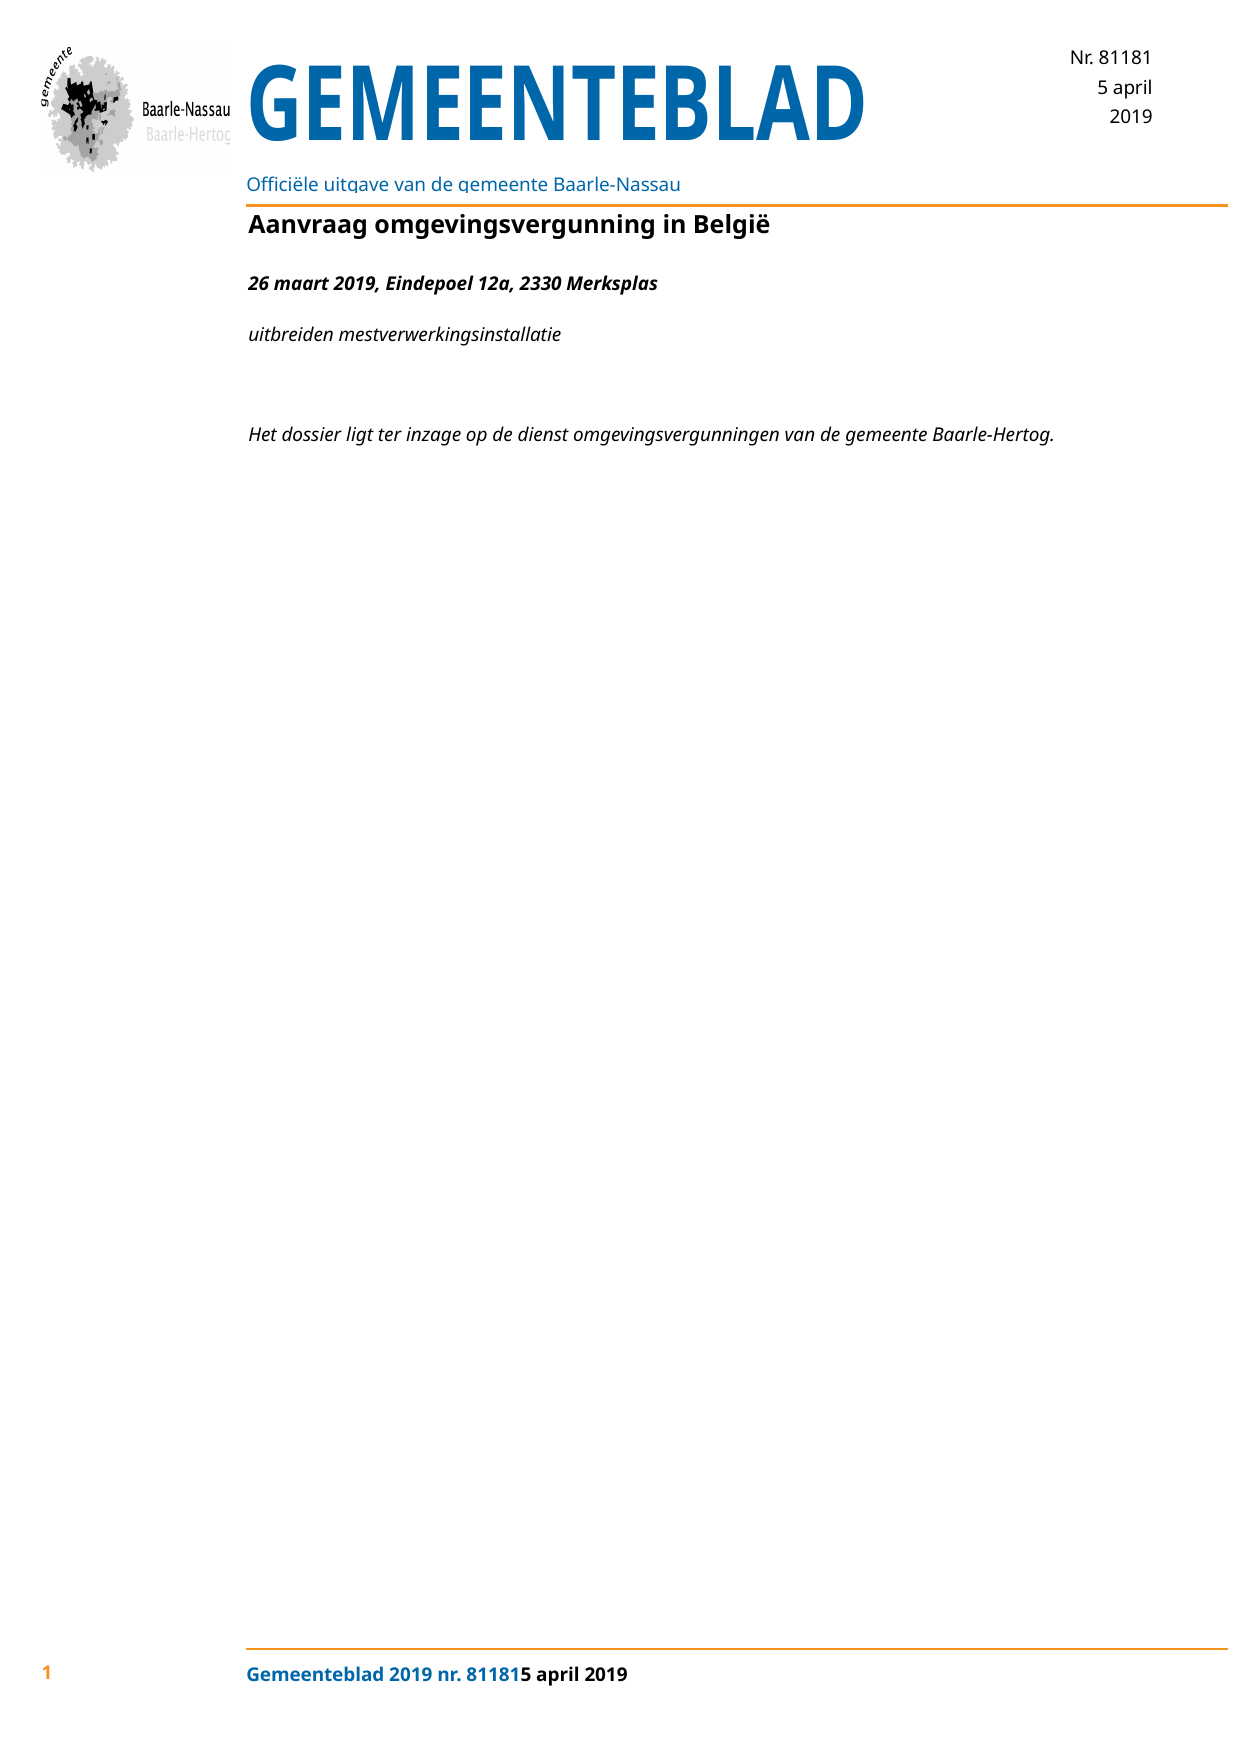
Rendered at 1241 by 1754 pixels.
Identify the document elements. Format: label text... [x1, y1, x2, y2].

text Aanvraag omgevingsvergunning in België [248, 207, 1152, 241]
picture [41, 47, 231, 172]
text 26 maart 2019, Eindepoel 12a, 2330 Merksplas [248, 270, 1152, 296]
text uitbreiden mestverwerkingsinstallatie [248, 321, 1152, 346]
text Het dossier ligt ter inzage op de dienst omgevingsvergunningen van de gemeente Baarle-Hertog. [248, 422, 1152, 447]
